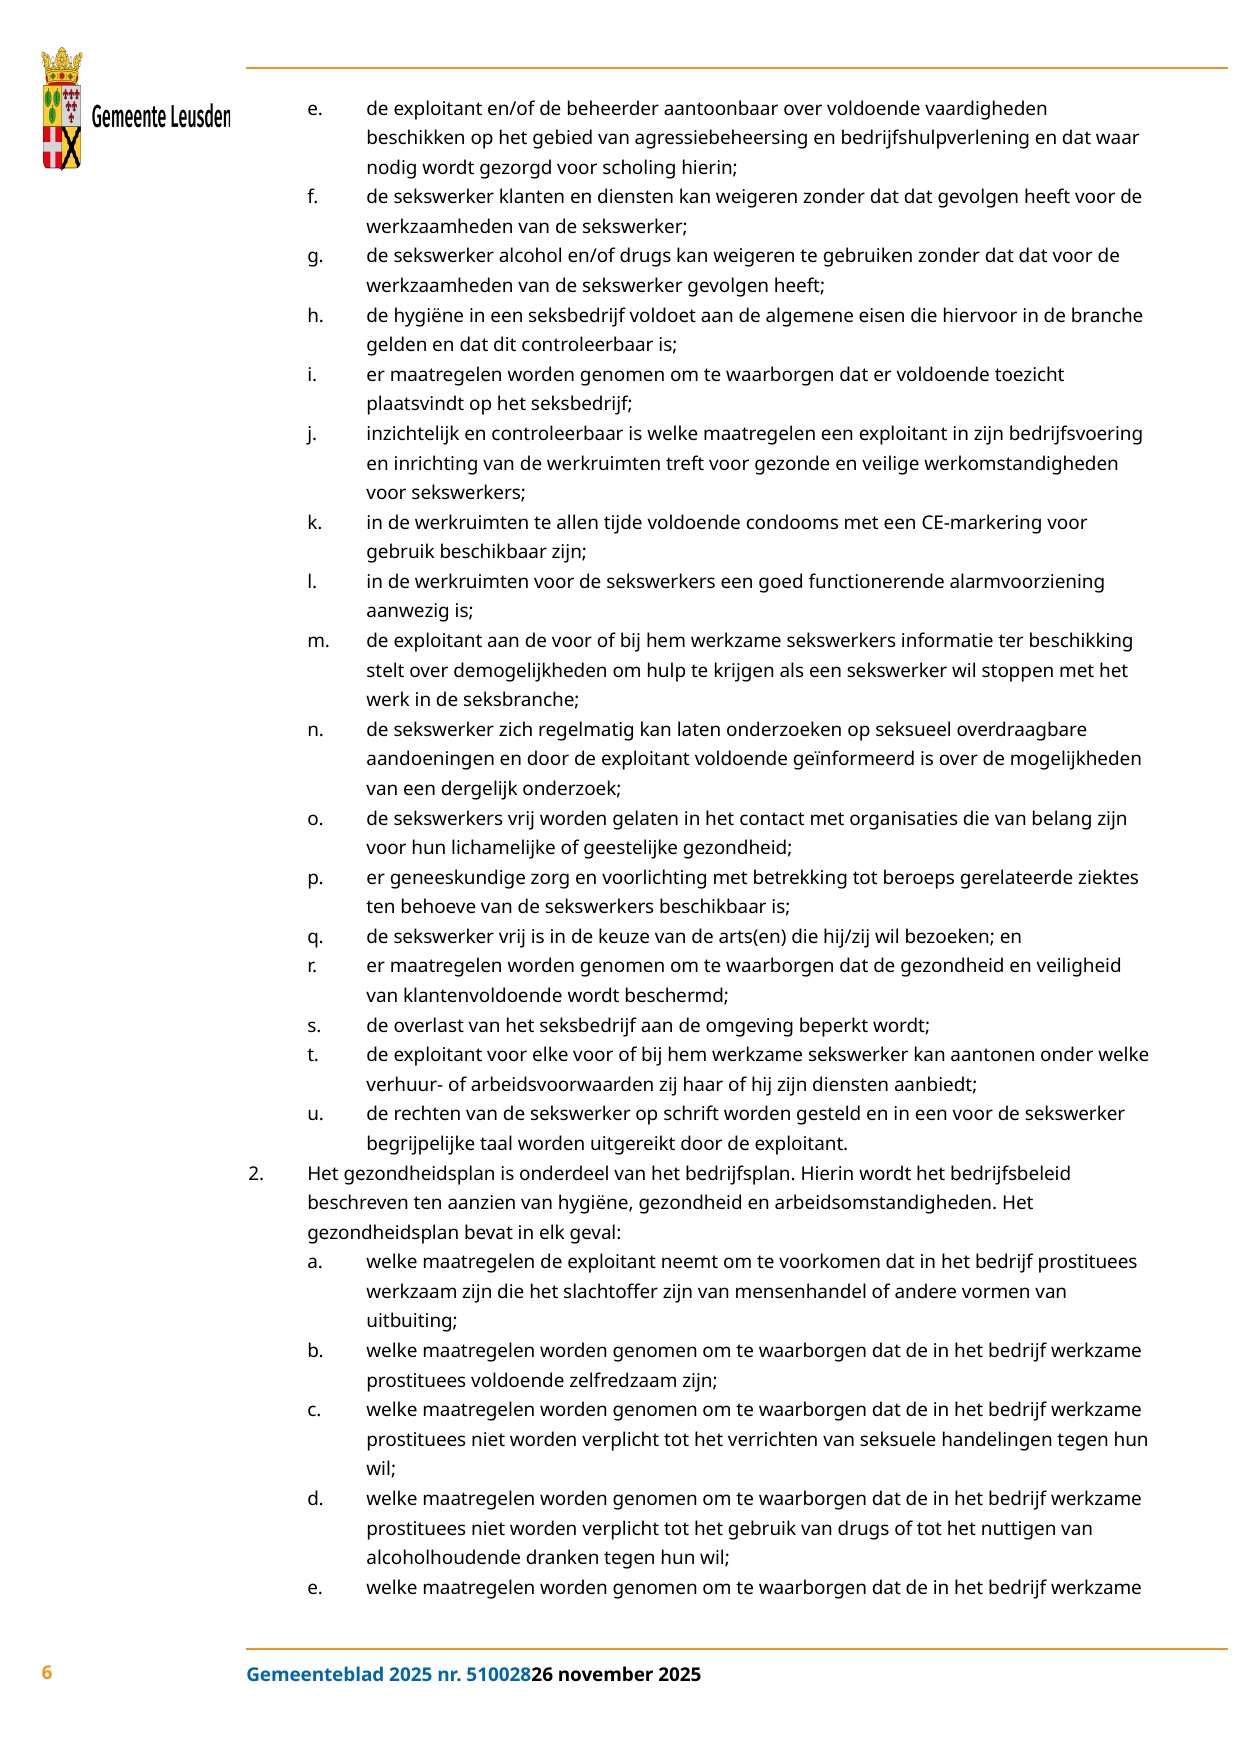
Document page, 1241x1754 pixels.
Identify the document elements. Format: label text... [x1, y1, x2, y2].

list er geneeskundige zorg en voorlichting met betrekking tot beroeps gerelateerde ziektes ten behoeve van de sekswerkers beschikbaar is; [307, 864, 1152, 919]
list de sekswerker alcohol en/of drugs kan weigeren te gebruiken zonder dat dat voor de werkzaamheden van de sekswerker gevolgen heeft; [307, 243, 1152, 298]
list welke maatregelen de exploitant neemt om te voorkomen dat in het bedrijf prostituees werkzaam zijn die het slachtoffer zijn van mensenhandel of andere vormen van uitbuiting; [307, 1248, 1152, 1333]
list in de werkruimten te allen tijde voldoende condooms met een CE-markering voor gebruik beschikbaar zijn; [307, 509, 1152, 564]
list de exploitant en/of de beheerder aantoonbaar over voldoende vaardigheden beschikken op het gebied van agressiebeheersing en bedrijfshulpverlening en dat waar nodig wordt gezorgd voor scholing hierin; [307, 95, 1152, 180]
list inzichtelijk en controleerbaar is welke maatregelen een exploitant in zijn bedrijfsvoering en inrichting van de werkruimten treft voor gezonde en veilige werkomstandigheden voor sekswerkers; [307, 420, 1152, 505]
list de exploitant aan de voor of bij hem werkzame sekswerkers informatie ter beschikking stelt over demogelijkheden om hulp te krijgen als een sekswerker wil stoppen met het werk in de seksbranche; [307, 627, 1152, 712]
list de sekswerker klanten en diensten kan weigeren zonder dat dat gevolgen heeft voor de werkzaamheden van de sekswerker; [307, 183, 1152, 239]
list Het gezondheidsplan is onderdeel van het bedrijfsplan. Hierin wordt het bedrijfsbeleid beschreven ten aanzien van hygiëne, gezondheid en arbeidsomstandigheden. Het gezondheidsplan bevat in elk geval: [248, 1160, 1152, 1245]
list er maatregelen worden genomen om te waarborgen dat er voldoende toezicht plaatsvindt op het seksbedrijf; [307, 361, 1152, 416]
list de overlast van het seksbedrijf aan de omgeving beperkt wordt; [307, 1012, 1152, 1038]
list welke maatregelen worden genomen om te waarborgen dat de in het bedrijf werkzame [307, 1574, 1152, 1600]
list de hygiëne in een seksbedrijf voldoet aan de algemene eisen die hiervoor in de branche gelden en dat dit controleerbaar is; [307, 302, 1152, 357]
list de sekswerker vrij is in de keuze van de arts(en) die hij/zij wil bezoeken; en [307, 923, 1152, 949]
list de sekswerkers vrij worden gelaten in het contact met organisaties die van belang zijn voor hun lichamelijke of geestelijke gezondheid; [307, 805, 1152, 860]
list de sekswerker zich regelmatig kan laten onderzoeken op seksueel overdraagbare aandoeningen en door de exploitant voldoende geïnformeerd is over de mogelijkheden van een dergelijk onderzoek; [307, 716, 1152, 801]
list in de werkruimten voor de sekswerkers een goed functionerende alarmvoorziening aanwezig is; [307, 568, 1152, 623]
list welke maatregelen worden genomen om te waarborgen dat de in het bedrijf werkzame prostituees niet worden verplicht tot het gebruik van drugs of tot het nuttigen van alcoholhoudende dranken tegen hun wil; [307, 1485, 1152, 1570]
list de exploitant voor elke voor of bij hem werkzame sekswerker kan aantonen onder welke verhuur- of arbeidsvoorwaarden zij haar of hij zijn diensten aanbiedt; [307, 1041, 1152, 1097]
list de rechten van de sekswerker op schrift worden gesteld en in een voor de sekswerker begrijpelijke taal worden uitgereikt door de exploitant. [307, 1101, 1152, 1156]
list welke maatregelen worden genomen om te waarborgen dat de in het bedrijf werkzame prostituees voldoende zelfredzaam zijn; [307, 1337, 1152, 1393]
list er maatregelen worden genomen om te waarborgen dat de gezondheid en veiligheid van klantenvoldoende wordt beschermd; [307, 953, 1152, 1008]
list welke maatregelen worden genomen om te waarborgen dat de in het bedrijf werkzame prostituees niet worden verplicht tot het verrichten van seksuele handelingen tegen hun wil; [307, 1396, 1152, 1481]
picture [41, 47, 231, 172]
